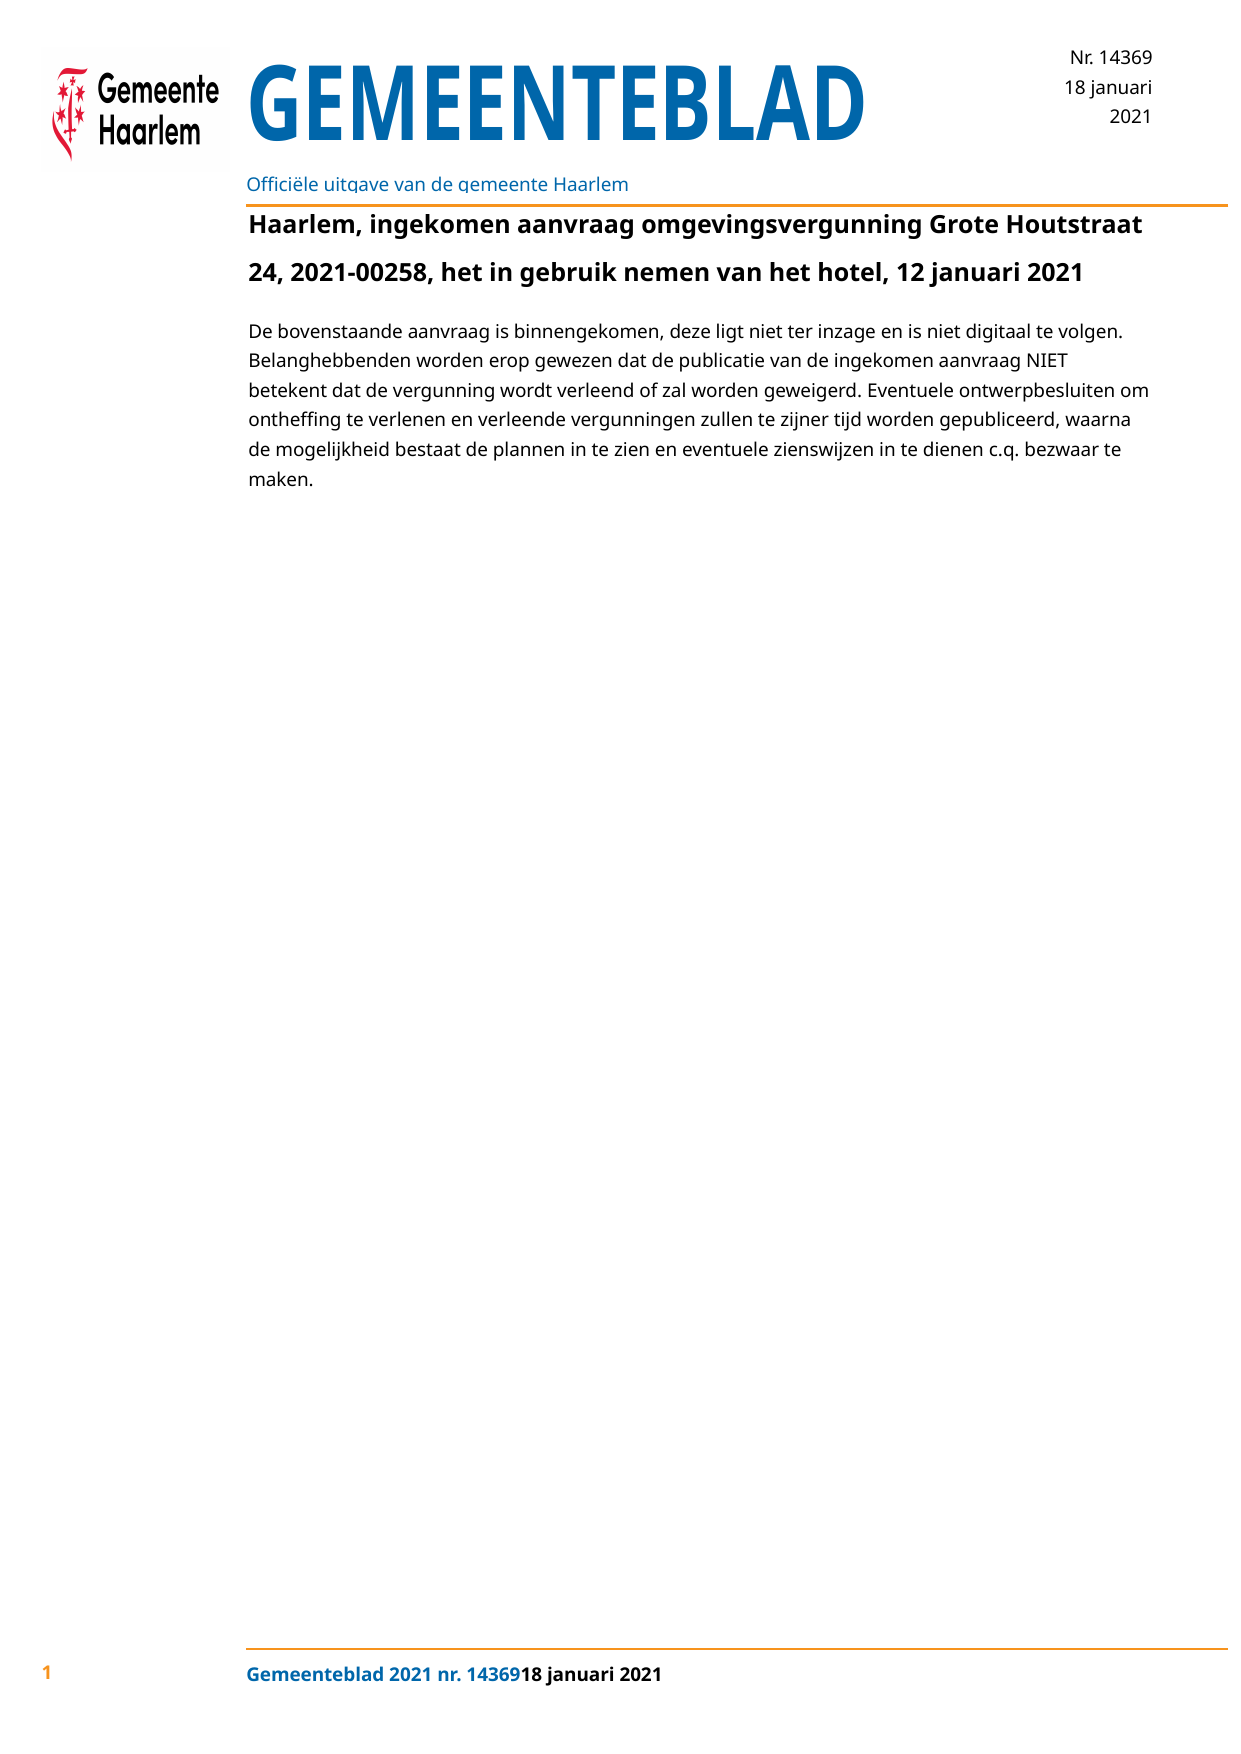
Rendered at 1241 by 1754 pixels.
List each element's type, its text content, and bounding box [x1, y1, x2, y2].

picture [41, 47, 231, 172]
text Haarlem, ingekomen aanvraag omgevingsvergunning Grote Houtstraat 24, 2021-00258, het in gebruik nemen van het hotel, 12 januari 2021 [248, 207, 1152, 288]
text De bovenstaande aanvraag is binnengekomen, deze ligt niet ter inzage en is niet digitaal te volgen. Belanghebbenden worden erop gewezen dat de publicatie van de ingekomen aanvraag NIET betekent dat de vergunning wordt verleend of zal worden geweigerd. Eventuele ontwerpbesluiten om ontheffing te verlenen en verleende vergunningen zullen te zijner tijd worden gepubliceerd, waarna de mogelijkheid bestaat de plannen in te zien en eventuele zienswijzen in te dienen c.q. bezwaar te maken. [248, 318, 1152, 492]
